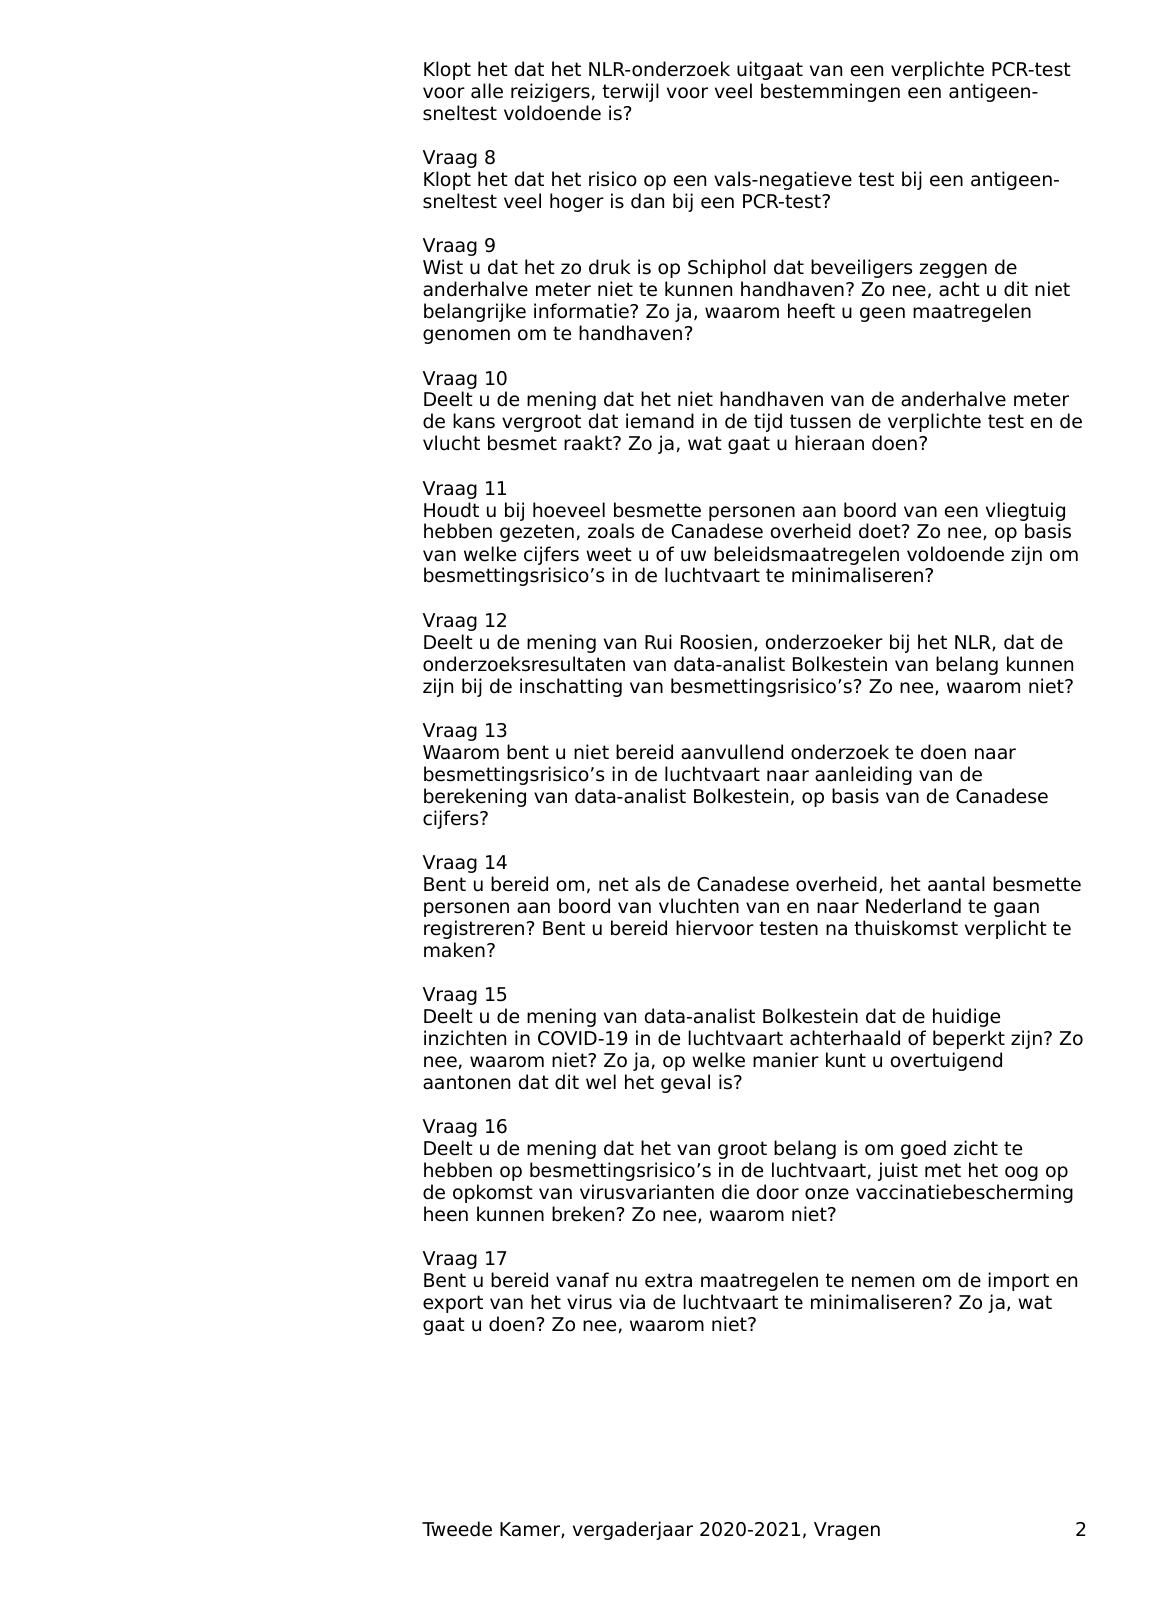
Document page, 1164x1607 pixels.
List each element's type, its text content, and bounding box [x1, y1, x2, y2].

text Deelt u de mening dat het niet handhaven van de anderhalve meter de kans vergroot dat iemand in de tijd tussen de verplichte test en de vlucht besmet raakt? Zo ja, wat gaat u hieraan doen? [422, 389, 1087, 455]
text Vraag 8 [422, 147, 1087, 169]
text Bent u bereid vanaf nu extra maatregelen te nemen om de import en export van het virus via de luchtvaart te minimaliseren? Zo ja, wat gaat u doen? Zo nee, waarom niet? [422, 1270, 1087, 1336]
text Vraag 17 [422, 1248, 1087, 1270]
text Waarom bent u niet bereid aanvullend onderzoek te doen naar besmettingsrisico’s in de luchtvaart naar aanleiding van de berekening van data-analist Bolkestein, op basis van de Canadese cijfers? [422, 742, 1087, 829]
text Bent u bereid om, net als de Canadese overheid, het aantal besmette personen aan boord van vluchten van en naar Nederland te gaan registreren? Bent u bereid hiervoor testen na thuiskomst verplicht te maken? [422, 874, 1087, 962]
text Vraag 16 [422, 1116, 1087, 1138]
text Vraag 11 [422, 477, 1087, 499]
text Deelt u de mening van data-analist Bolkestein dat de huidige inzichten in COVID-19 in de luchtvaart achterhaald of beperkt zijn? Zo nee, waarom niet? Zo ja, op welke manier kunt u overtuigend aantonen dat dit wel het geval is? [422, 1006, 1087, 1094]
text Vraag 14 [422, 852, 1087, 874]
text Vraag 12 [422, 609, 1087, 632]
text Deelt u de mening van Rui Roosien, onderzoeker bij het NLR, dat de onderzoeksresultaten van data-analist Bolkestein van belang kunnen zijn bij de inschatting van besmettingsrisico’s? Zo nee, waarom niet? [422, 632, 1087, 697]
text Klopt het dat het risico op een vals-negatieve test bij een antigeen-sneltest veel hoger is dan bij een PCR-test? [422, 169, 1087, 213]
text Vraag 10 [422, 367, 1087, 389]
text Vraag 15 [422, 984, 1087, 1006]
text Houdt u bij hoeveel besmette personen aan boord van een vliegtuig hebben gezeten, zoals de Canadese overheid doet? Zo nee, op basis van welke cijfers weet u of uw beleidsmaatregelen voldoende zijn om besmettingsrisico’s in de luchtvaart te minimaliseren? [422, 499, 1087, 587]
text Vraag 13 [422, 720, 1087, 742]
text Wist u dat het zo druk is op Schiphol dat beveiligers zeggen de anderhalve meter niet te kunnen handhaven? Zo nee, acht u dit niet belangrijke informatie? Zo ja, waarom heeft u geen maatregelen genomen om te handhaven? [422, 257, 1087, 345]
text Vraag 9 [422, 235, 1087, 257]
text Klopt het dat het NLR-onderzoek uitgaat van een verplichte PCR-test voor alle reizigers, terwijl voor veel bestemmingen een antigeen-sneltest voldoende is? [422, 59, 1087, 125]
text Deelt u de mening dat het van groot belang is om goed zicht te hebben op besmettingsrisico’s in de luchtvaart, juist met het oog op de opkomst van virusvarianten die door onze vaccinatiebescherming heen kunnen breken? Zo nee, waarom niet? [422, 1138, 1087, 1226]
